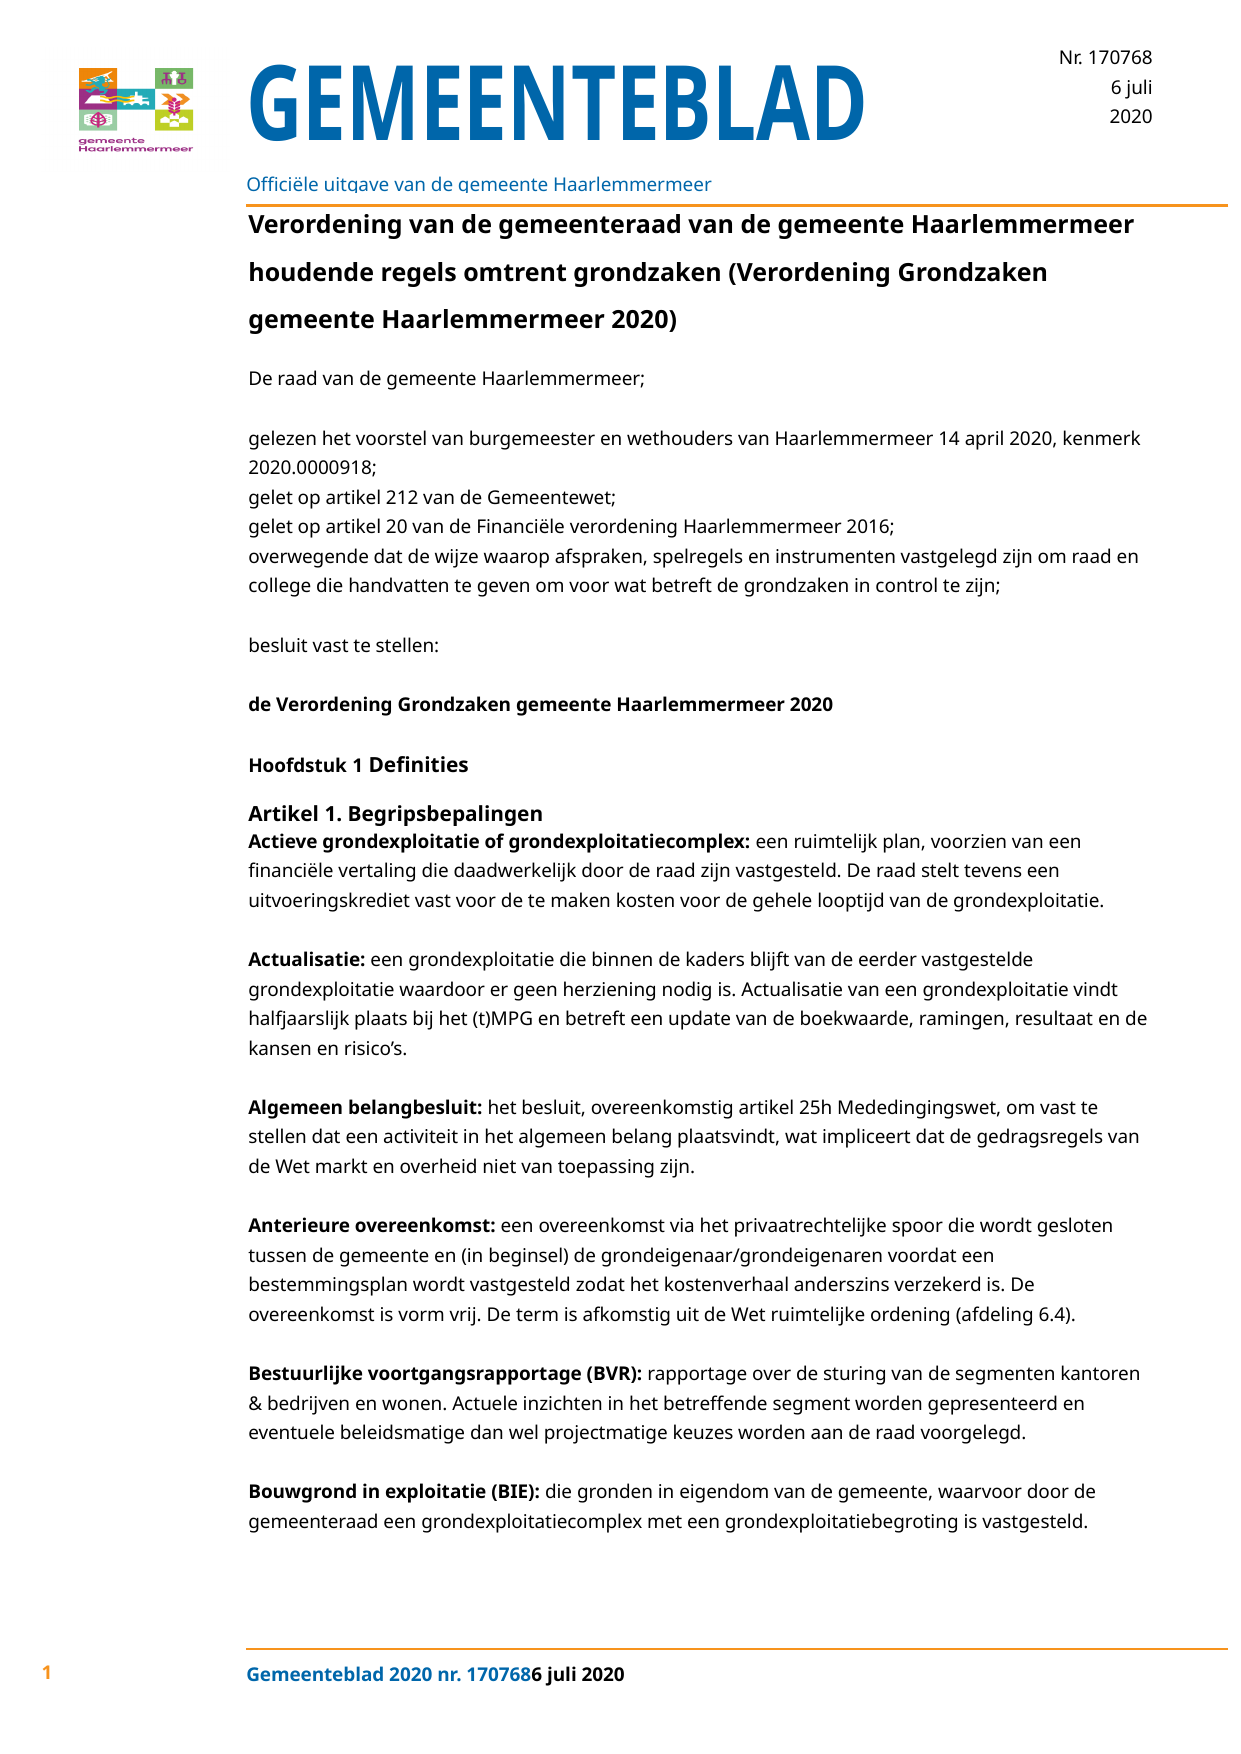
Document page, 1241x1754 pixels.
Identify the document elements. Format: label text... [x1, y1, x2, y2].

text De raad van de gemeente Haarlemmermeer; [248, 366, 1152, 391]
text Algemeen belangbesluit: het besluit, overeenkomstig artikel 25h Mededingingswet, om vast te stellen dat een activiteit in het algemeen belang plaatsvindt, wat impliceert dat de gedragsregels van de Wet markt en overheid niet van toepassing zijn. [248, 1094, 1152, 1179]
text gelezen het voorstel van burgemeester en wethouders van Haarlemmermeer 14 april 2020, kenmerk 2020.0000918; [248, 425, 1152, 480]
text gelet op artikel 20 van de Financiële verordening Haarlemmermeer 2016; [248, 513, 1152, 539]
text overwegende dat de wijze waarop afspraken, spelregels en instrumenten vastgelegd zijn om raad en college die handvatten te geven om voor wat betreft de grondzaken in control te zijn; [248, 543, 1152, 598]
text Hoofdstuk 1 Definities [248, 750, 1152, 778]
text Anterieure overeenkomst: een overeenkomst via het privaatrechtelijke spoor die wordt gesloten tussen de gemeente en (in beginsel) de grondeigenaar/grondeigenaren voordat een bestemmingsplan wordt vastgesteld zodat het kostenverhaal anderszins verzekerd is. De overeenkomst is vorm vrij. De term is afkomstig uit de Wet ruimtelijke ordening (afdeling 6.4). [248, 1212, 1152, 1327]
text Actualisatie: een grondexploitatie die binnen de kaders blijft van de eerder vastgestelde grondexploitatie waardoor er geen herziening nodig is. Actualisatie van een grondexploitatie vindt halfjaarslijk plaats bij het (t)MPG en betreft een update van de boekwaarde, ramingen, resultaat en de kansen en risico’s. [248, 946, 1152, 1061]
text Bestuurlijke voortgangsrapportage (BVR): rapportage over de sturing van de segmenten kantoren & bedrijven en wonen. Actuele inzichten in het betreffende segment worden gepresenteerd en eventuele beleidsmatige dan wel projectmatige keuzes worden aan de raad voorgelegd. [248, 1360, 1152, 1445]
picture [41, 47, 231, 172]
text Artikel 1. Begripsbepalingen [248, 799, 1152, 828]
text besluit vast te stellen: [248, 632, 1152, 657]
text Actieve grondexploitatie of grondexploitatiecomplex: een ruimtelijk plan, voorzien van een financiële vertaling die daadwerkelijk door de raad zijn vastgesteld. De raad stelt tevens een uitvoeringskrediet vast voor de te maken kosten voor de gehele looptijd van de grondexploitatie. [248, 828, 1152, 913]
text gelet op artikel 212 van de Gemeentewet; [248, 484, 1152, 509]
text de Verordening Grondzaken gemeente Haarlemmermeer 2020 [248, 691, 1152, 717]
text Bouwgrond in exploitatie (BIE): die gronden in eigendom van de gemeente, waarvoor door de gemeenteraad een grondexploitatiecomplex met een grondexploitatiebegroting is vastgesteld. [248, 1479, 1152, 1534]
text Verordening van de gemeenteraad van de gemeente Haarlemmermeer houdende regels omtrent grondzaken (Verordening Grondzaken gemeente Haarlemmermeer 2020) [248, 207, 1152, 336]
